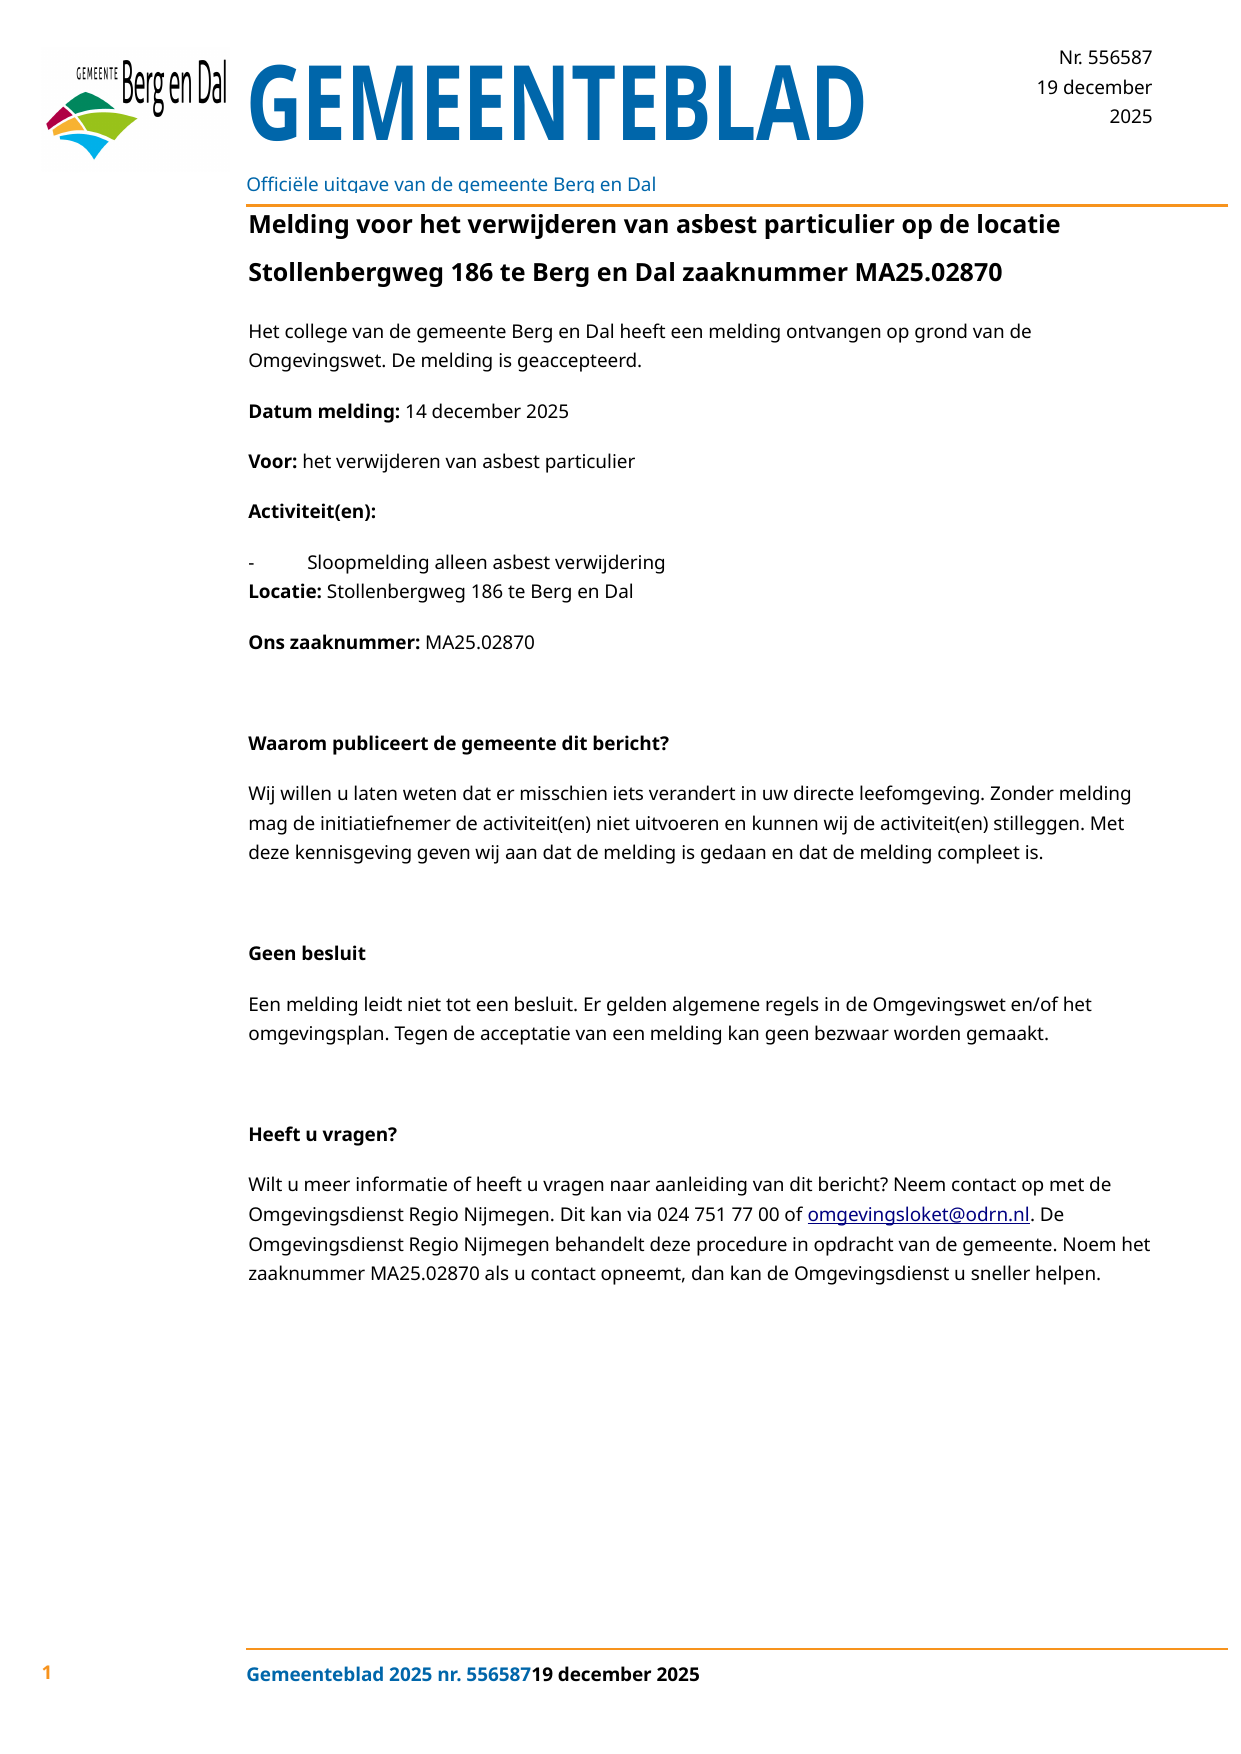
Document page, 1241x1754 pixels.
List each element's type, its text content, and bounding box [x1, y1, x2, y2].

text Waarom publiceert de gemeente dit bericht? [248, 730, 1152, 756]
picture [41, 47, 231, 172]
text Heeft u vragen? [248, 1121, 1152, 1147]
text Activiteit(en): [248, 499, 1152, 524]
text Datum melding: 14 december 2025 [248, 398, 1152, 424]
list Sloopmelding alleen asbest verwijdering [248, 549, 1152, 575]
text Het college van de gemeente Berg en Dal heeft een melding ontvangen op grond van de Omgevingswet. De melding is geaccepteerd. [248, 318, 1152, 373]
text Ons zaaknummer: MA25.02870 [248, 629, 1152, 655]
text Melding voor het verwijderen van asbest particulier op de locatie Stollenbergweg 186 te Berg en Dal zaaknummer MA25.02870 [248, 207, 1152, 288]
text Geen besluit [248, 940, 1152, 966]
text Voor: het verwijderen van asbest particulier [248, 448, 1152, 474]
text Een melding leidt niet tot een besluit. Er gelden algemene regels in de Omgevingswet en/of het omgevingsplan. Tegen de acceptatie van een melding kan geen bezwaar worden gemaakt. [248, 991, 1152, 1046]
text Wilt u meer informatie of heeft u vragen naar aanleiding van dit bericht? Neem contact op met de Omgevingsdienst Regio Nijmegen. Dit kan via 024 751 77 00 of omgevingsloket@odrn.nl. De Omgevingsdienst Regio Nijmegen behandelt deze procedure in opdracht van de gemeente. Noem het zaaknummer MA25.02870 als u contact opneemt, dan kan de Omgevingsdienst u sneller helpen. [248, 1172, 1152, 1286]
text Wij willen u laten weten dat er misschien iets verandert in uw directe leefomgeving. Zonder melding mag de initiatiefnemer de activiteit(en) niet uitvoeren en kunnen wij de activiteit(en) stilleggen. Met deze kennisgeving geven wij aan dat de melding is gedaan en dat de melding compleet is. [248, 780, 1152, 865]
text Locatie: Stollenbergweg 186 te Berg en Dal [248, 579, 1152, 604]
